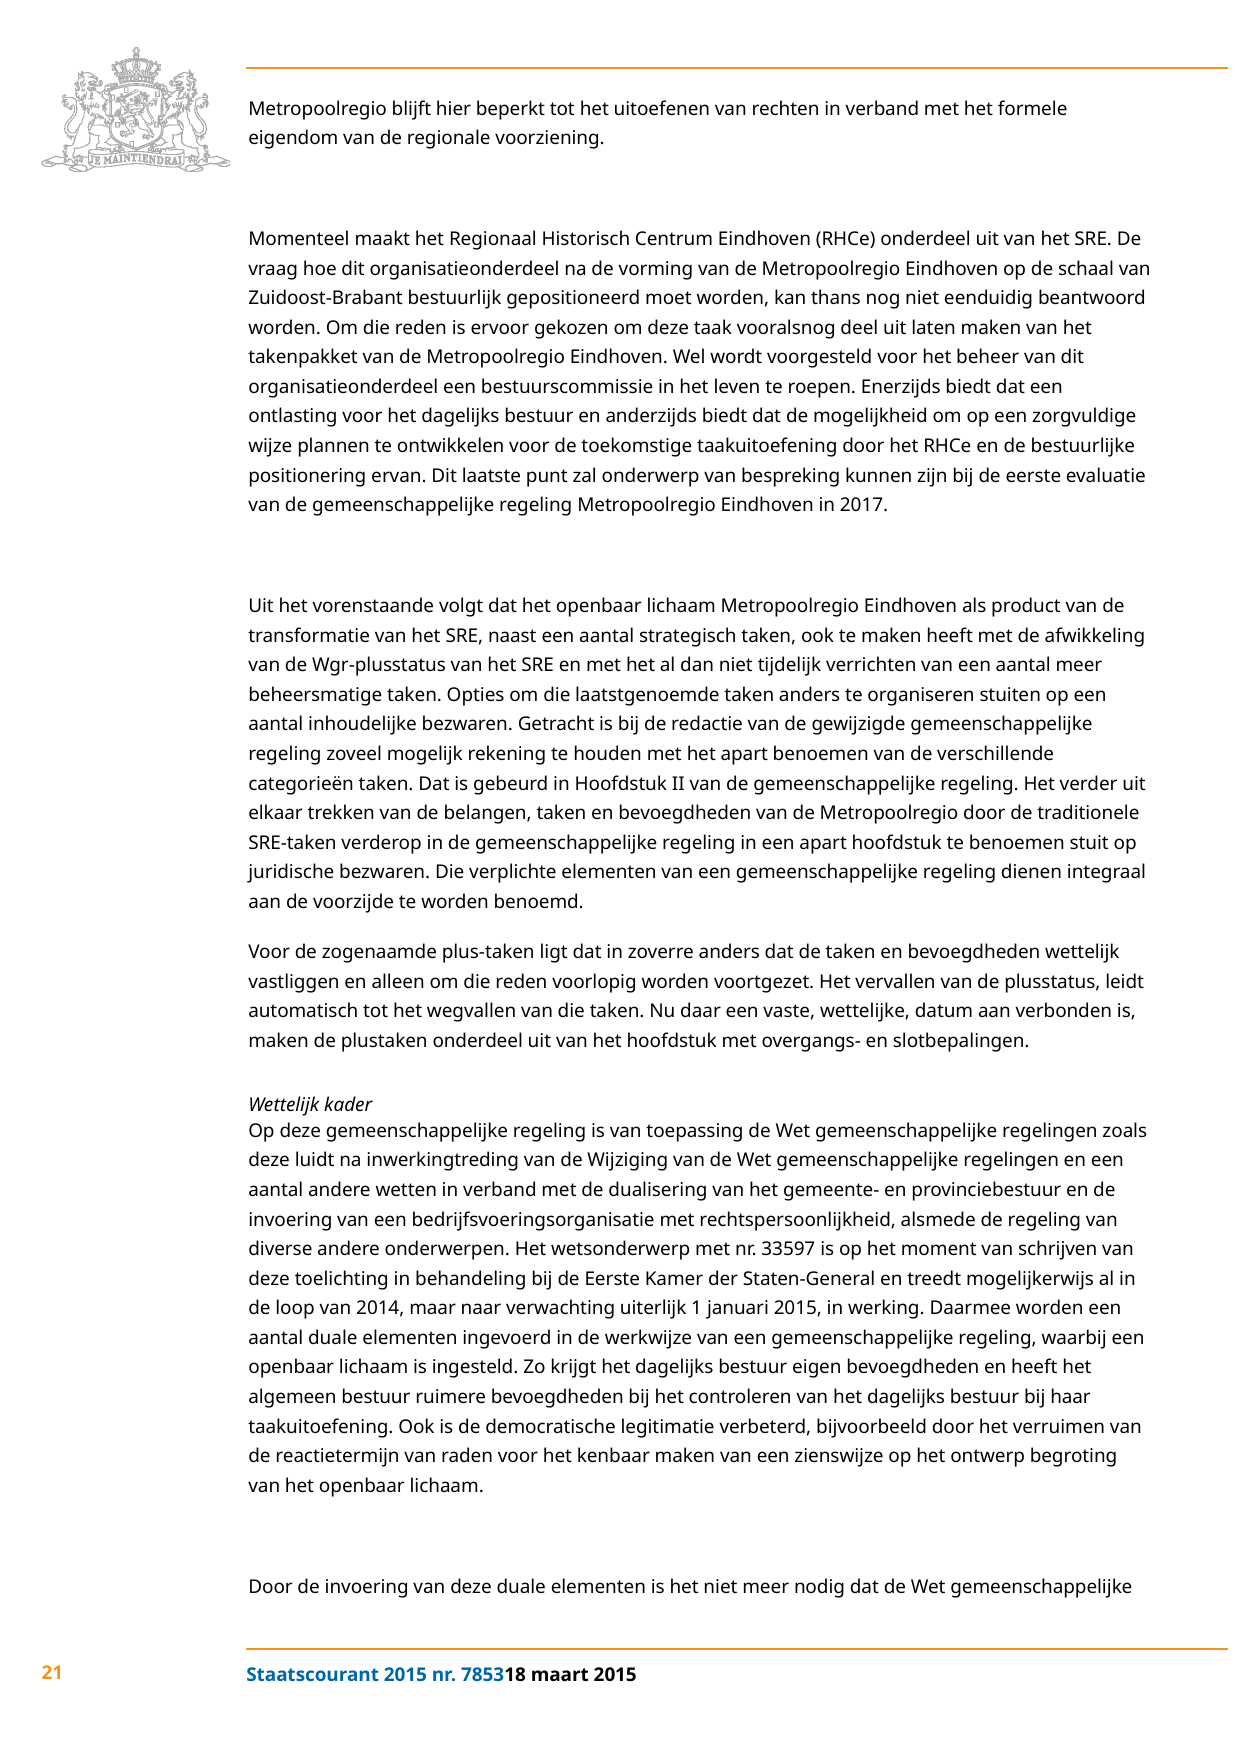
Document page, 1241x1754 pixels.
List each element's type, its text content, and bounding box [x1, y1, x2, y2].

text Uit het vorenstaande volgt dat het openbaar lichaam Metropoolregio Eindhoven als product van de transformatie van het SRE, naast een aantal strategisch taken, ook te maken heeft met de afwikkeling van de Wgr-plusstatus van het SRE en met het al dan niet tijdelijk verrichten van een aantal meer beheersmatige taken. Opties om die laatstgenoemde taken anders te organiseren stuiten op een aantal inhoudelijke bezwaren. Getracht is bij de redactie van de gewijzigde gemeenschappelijke regeling zoveel mogelijk rekening te houden met het apart benoemen van de verschillende categorieën taken. Dat is gebeurd in Hoofdstuk II van de gemeenschappelijke regeling. Het verder uit elkaar trekken van de belangen, taken en bevoegdheden van de Metropoolregio door de traditionele SRE-taken verderop in de gemeenschappelijke regeling in een apart hoofdstuk te benoemen stuit op juridische bezwaren. Die verplichte elementen van een gemeenschappelijke regeling dienen integraal aan de voorzijde te worden benoemd. [248, 592, 1152, 914]
text Momenteel maakt het Regionaal Historisch Centrum Eindhoven (RHCe) onderdeel uit van het SRE. De vraag hoe dit organisatieonderdeel na de vorming van de Metropoolregio Eindhoven op de schaal van Zuidoost-Brabant bestuurlijk gepositioneerd moet worden, kan thans nog niet eenduidig beantwoord worden. Om die reden is ervoor gekozen om deze taak vooralsnog deel uit laten maken van het takenpakket van de Metropoolregio Eindhoven. Wel wordt voorgesteld voor het beheer van dit organisatieonderdeel een bestuurscommissie in het leven te roepen. Enerzijds biedt dat een ontlasting voor het dagelijks bestuur en anderzijds biedt dat de mogelijkheid om op een zorgvuldige wijze plannen te ontwikkelen voor de toekomstige taakuitoefening door het RHCe en de bestuurlijke positionering ervan. Dit laatste punt zal onderwerp van bespreking kunnen zijn bij de eerste evaluatie van de gemeenschappelijke regeling Metropoolregio Eindhoven in 2017. [248, 225, 1152, 517]
text Door de invoering van deze duale elementen is het niet meer nodig dat de Wet gemeenschappelijke [248, 1573, 1152, 1598]
picture [41, 47, 231, 172]
text Op deze gemeenschappelijke regeling is van toepassing de Wet gemeenschappelijke regelingen zoals deze luidt na inwerkingtreding van de Wijziging van de Wet gemeenschappelijke regelingen en een aantal andere wetten in verband met de dualisering van het gemeente- en provinciebestuur en de invoering van een bedrijfsvoeringsorganisatie met rechtspersoonlijkheid, alsmede de regeling van diverse andere onderwerpen. Het wetsonderwerp met nr. 33597 is op het moment van schrijven van deze toelichting in behandeling bij de Eerste Kamer der Staten-General en treedt mogelijkerwijs al in de loop van 2014, maar naar verwachting uiterlijk 1 januari 2015, in werking. Daarmee worden een aantal duale elementen ingevoerd in de werkwijze van een gemeenschappelijke regeling, waarbij een openbaar lichaam is ingesteld. Zo krijgt het dagelijks bestuur eigen bevoegdheden en heeft het algemeen bestuur ruimere bevoegdheden bij het controleren van het dagelijks bestuur bij haar taakuitoefening. Ook is de democratische legitimatie verbeterd, bijvoorbeeld door het verruimen van de reactietermijn van raden voor het kenbaar maken van een zienswijze op het ontwerp begroting van het openbaar lichaam. [248, 1117, 1152, 1498]
text Voor de zogenaamde plus-taken ligt dat in zoverre anders dat de taken en bevoegdheden wettelijk vastliggen en alleen om die reden voorlopig worden voortgezet. Het vervallen van de plusstatus, leidt automatisch tot het wegvallen van die taken. Nu daar een vaste, wettelijke, datum aan verbonden is, maken de plustaken onderdeel uit van het hoofdstuk met overgangs- en slotbepalingen. [248, 938, 1152, 1053]
text Wettelijk kader [248, 1091, 1152, 1117]
text Metropoolregio blijft hier beperkt tot het uitoefenen van rechten in verband met het formele eigendom van de regionale voorziening. [248, 95, 1152, 150]
